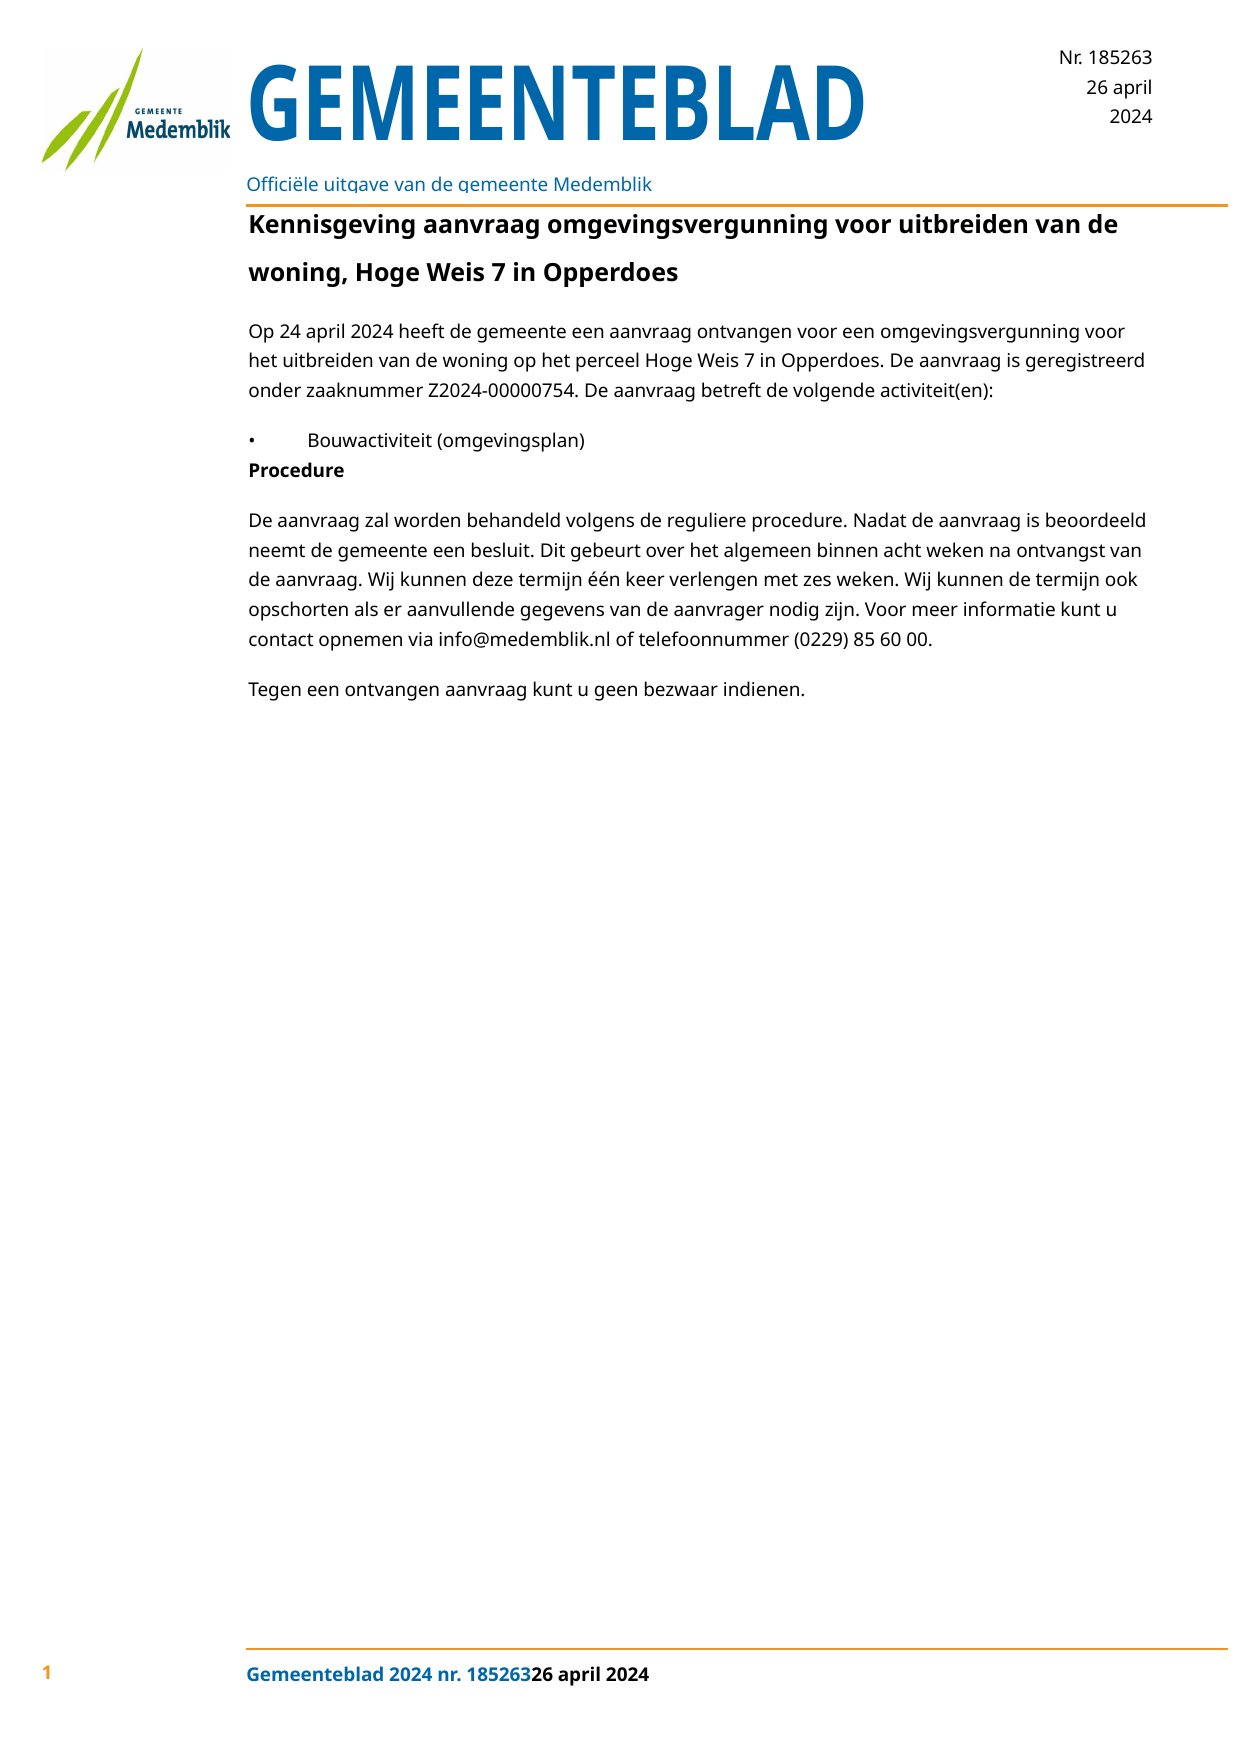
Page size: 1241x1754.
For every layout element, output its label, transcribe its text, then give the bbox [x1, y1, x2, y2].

text De aanvraag zal worden behandeld volgens de reguliere procedure. Nadat de aanvraag is beoordeeld neemt de gemeente een besluit. Dit gebeurt over het algemeen binnen acht weken na ontvangst van de aanvraag. Wij kunnen deze termijn één keer verlengen met zes weken. Wij kunnen de termijn ook opschorten als er aanvullende gegevens van de aanvrager nodig zijn. Voor meer informatie kunt u contact opnemen via info@medemblik.nl of telefoonnummer (0229) 85 60 00. [248, 507, 1152, 652]
text Kennisgeving aanvraag omgevingsvergunning voor uitbreiden van de woning, Hoge Weis 7 in Opperdoes [248, 207, 1152, 288]
list Bouwactiviteit (omgevingsplan) [248, 427, 1152, 453]
text Tegen een ontvangen aanvraag kunt u geen bezwaar indienen. [248, 676, 1152, 702]
picture [41, 47, 231, 172]
text Op 24 april 2024 heeft de gemeente een aanvraag ontvangen voor een omgevingsvergunning voor het uitbreiden van de woning op het perceel Hoge Weis 7 in Opperdoes. De aanvraag is geregistreerd onder zaaknummer Z2024-00000754. De aanvraag betreft de volgende activiteit(en): [248, 318, 1152, 403]
text Procedure [248, 457, 1152, 483]
